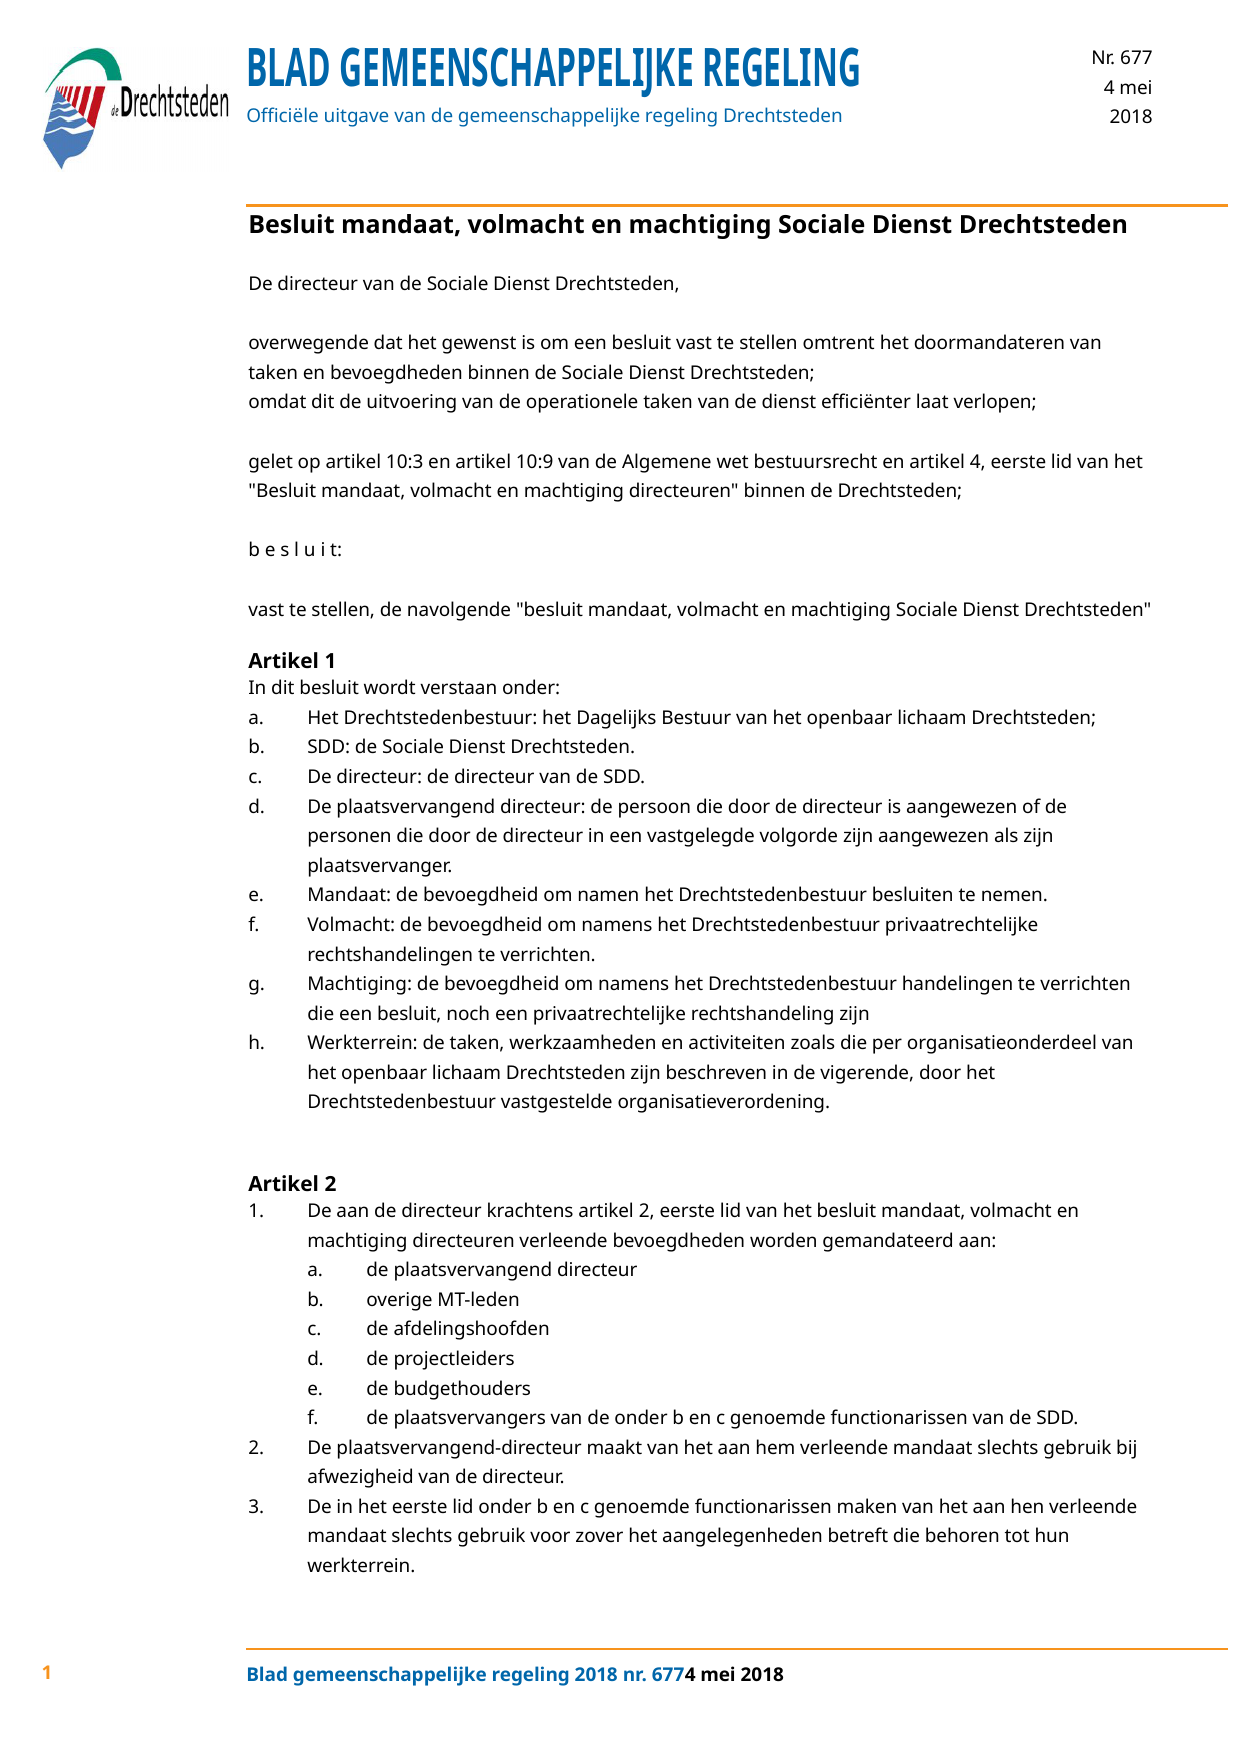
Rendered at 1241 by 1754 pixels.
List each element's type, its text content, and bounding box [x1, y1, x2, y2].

list overige MT-leden [307, 1286, 1152, 1312]
list de plaatsvervangers van de onder b en c genoemde functionarissen van de SDD. [307, 1404, 1152, 1430]
list De in het eerste lid onder b en c genoemde functionarissen maken van het aan hen verleende mandaat slechts gebruik voor zover het aangelegenheden betreft die behoren tot hun werkterrein. [248, 1493, 1152, 1578]
list de budgethouders [307, 1375, 1152, 1400]
text Artikel 1 [248, 646, 1152, 674]
text In dit besluit wordt verstaan onder: [248, 674, 1152, 700]
list Volmacht: de bevoegdheid om namens het Drechtstedenbestuur privaatrechtelijke rechtshandelingen te verrichten. [248, 911, 1152, 967]
list Machtiging: de bevoegdheid om namens het Drechtstedenbestuur handelingen te verrichten die een besluit, noch een privaatrechtelijke rechtshandeling zijn [248, 970, 1152, 1026]
list Het Drechtstedenbestuur: het Dagelijks Bestuur van het openbaar lichaam Drechtsteden; [248, 704, 1152, 730]
text Besluit mandaat, volmacht en machtiging Sociale Dienst Drechtsteden [248, 207, 1152, 241]
text overwegende dat het gewenst is om een besluit vast te stellen omtrent het doormandateren van taken en bevoegdheden binnen de Sociale Dienst Drechtsteden; [248, 329, 1152, 385]
list de plaatsvervangend directeur [307, 1256, 1152, 1282]
list De plaatsvervangend-directeur maakt van het aan hem verleende mandaat slechts gebruik bij afwezigheid van de directeur. [248, 1434, 1152, 1489]
text gelet op artikel 10:3 en artikel 10:9 van de Algemene wet bestuursrecht en artikel 4, eerste lid van het "Besluit mandaat, volmacht en machtiging directeuren" binnen de Drechtsteden; [248, 448, 1152, 503]
list Mandaat: de bevoegdheid om namen het Drechtstedenbestuur besluiten te nemen. [248, 882, 1152, 907]
text b e s l u i t: [248, 537, 1152, 562]
list Werkterrein: de taken, werkzaamheden en activiteiten zoals die per organisatieonderdeel van het openbaar lichaam Drechtsteden zijn beschreven in de vigerende, door het Drechtstedenbestuur vastgestelde organisatieverordening. [248, 1029, 1152, 1114]
list de projectleiders [307, 1345, 1152, 1371]
text Artikel 2 [248, 1169, 1152, 1197]
list De aan de directeur krachtens artikel 2, eerste lid van het besluit mandaat, volmacht en machtiging directeuren verleende bevoegdheden worden gemandateerd aan: [248, 1197, 1152, 1252]
list SDD: de Sociale Dienst Drechtsteden. [248, 734, 1152, 759]
list De plaatsvervangend directeur: de persoon die door de directeur is aangewezen of de personen die door de directeur in een vastgelegde volgorde zijn aangewezen als zijn plaatsvervanger. [248, 793, 1152, 878]
text De directeur van de Sociale Dienst Drechtsteden, [248, 270, 1152, 296]
text vast te stellen, de navolgende "besluit mandaat, volmacht en machtiging Sociale Dienst Drechtsteden" [248, 596, 1152, 621]
text omdat dit de uitvoering van de operationele taken van de dienst efficiënter laat verlopen; [248, 389, 1152, 414]
picture [41, 47, 231, 172]
list De directeur: de directeur van de SDD. [248, 763, 1152, 789]
list de afdelingshoofden [307, 1316, 1152, 1341]
